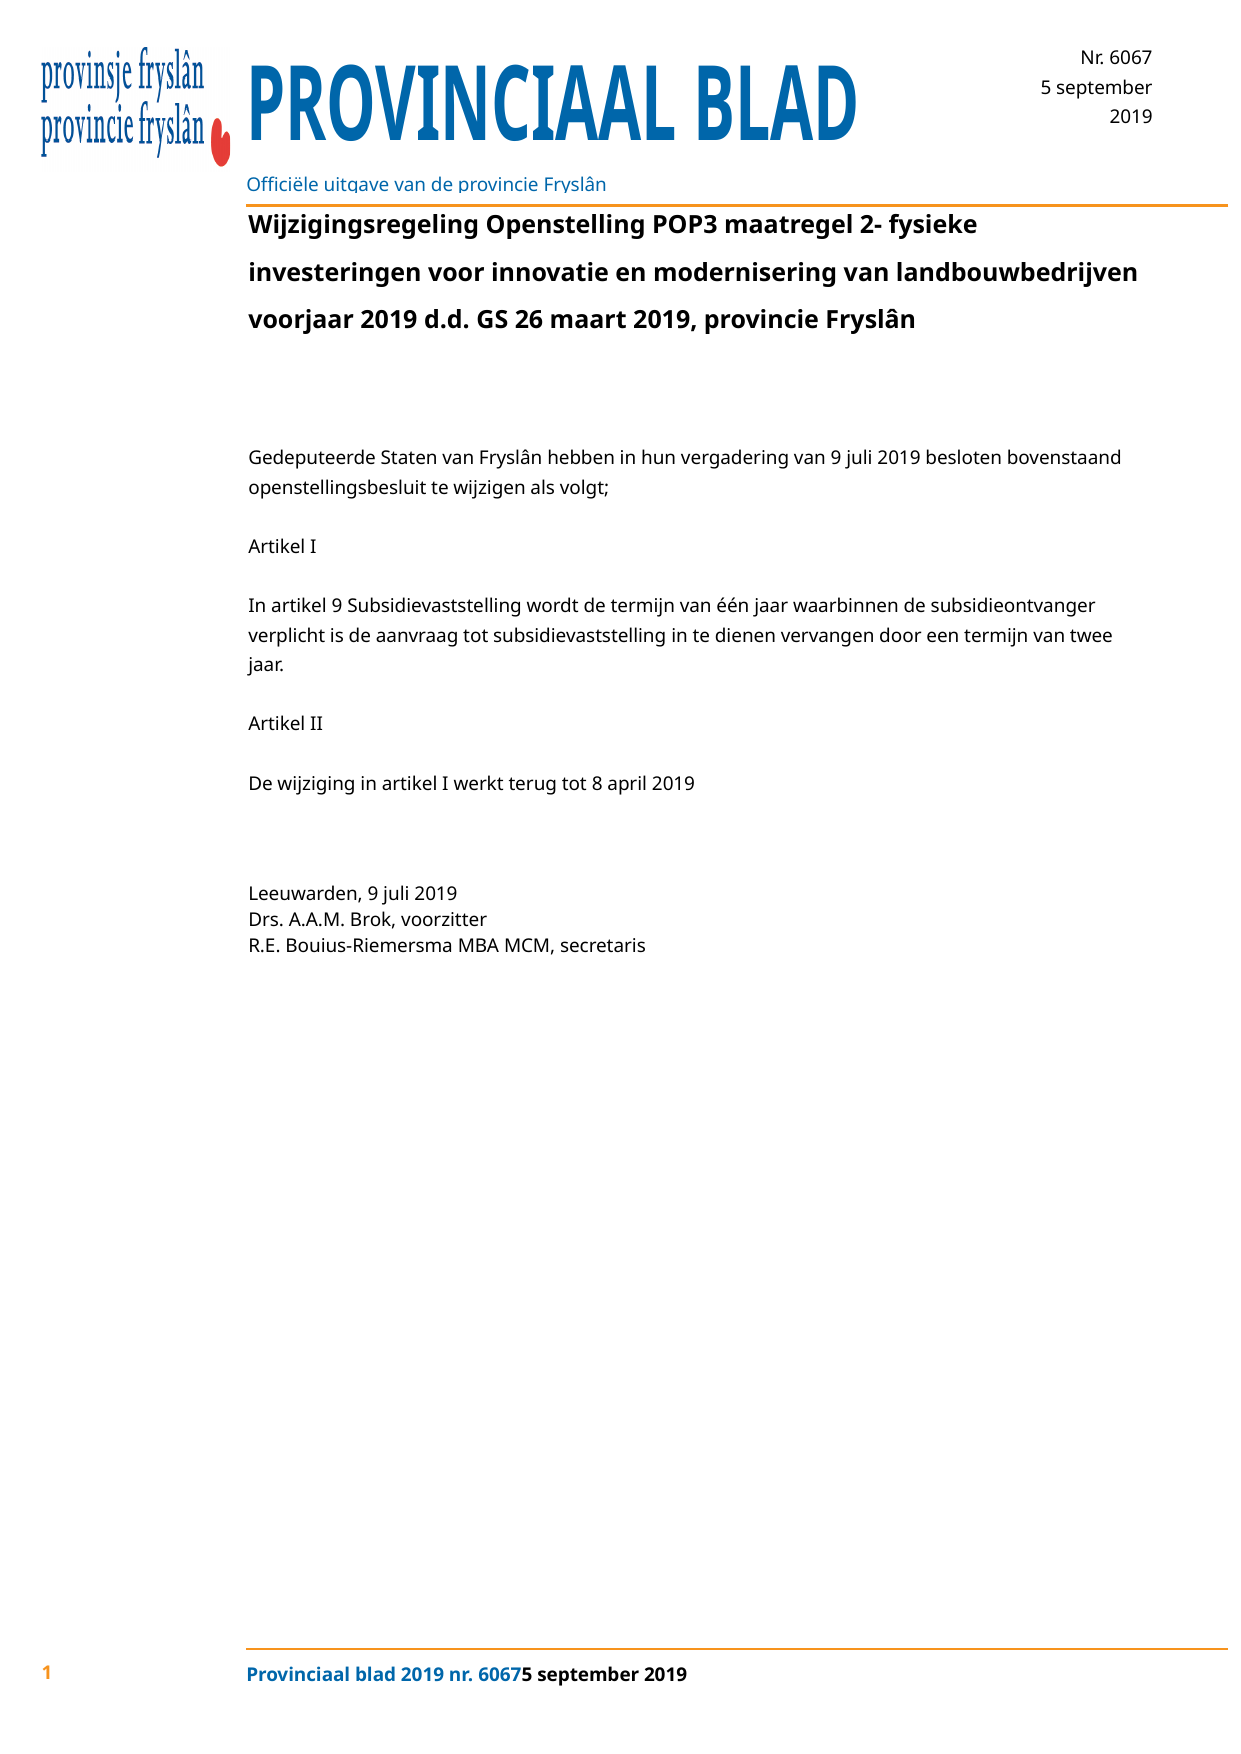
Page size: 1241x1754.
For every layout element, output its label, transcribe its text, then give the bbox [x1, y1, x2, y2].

text Drs. A.A.M. Brok, voorzitter [248, 906, 1152, 932]
text Wijzigingsregeling Openstelling POP3 maatregel 2- fysieke investeringen voor innovatie en modernisering van landbouwbedrijven voorjaar 2019 d.d. GS 26 maart 2019, provincie Fryslân [248, 207, 1152, 336]
text De wijziging in artikel I werkt terug tot 8 april 2019 [248, 770, 1152, 796]
text Artikel II [248, 711, 1152, 736]
text Artikel I [248, 533, 1152, 559]
text In artikel 9 Subsidievaststelling wordt de termijn van één jaar waarbinnen de subsidieontvanger verplicht is de aanvraag tot subsidievaststelling in te dienen vervangen door een termijn van twee jaar. [248, 592, 1152, 677]
picture [41, 47, 231, 172]
text Leeuwarden, 9 juli 2019 [248, 880, 1152, 906]
text R.E. Bouius-Riemersma MBA MCM, secretaris [248, 932, 1152, 958]
text Gedeputeerde Staten van Fryslân hebben in hun vergadering van 9 juli 2019 besloten bovenstaand openstellingsbesluit te wijzigen als volgt; [248, 444, 1152, 500]
